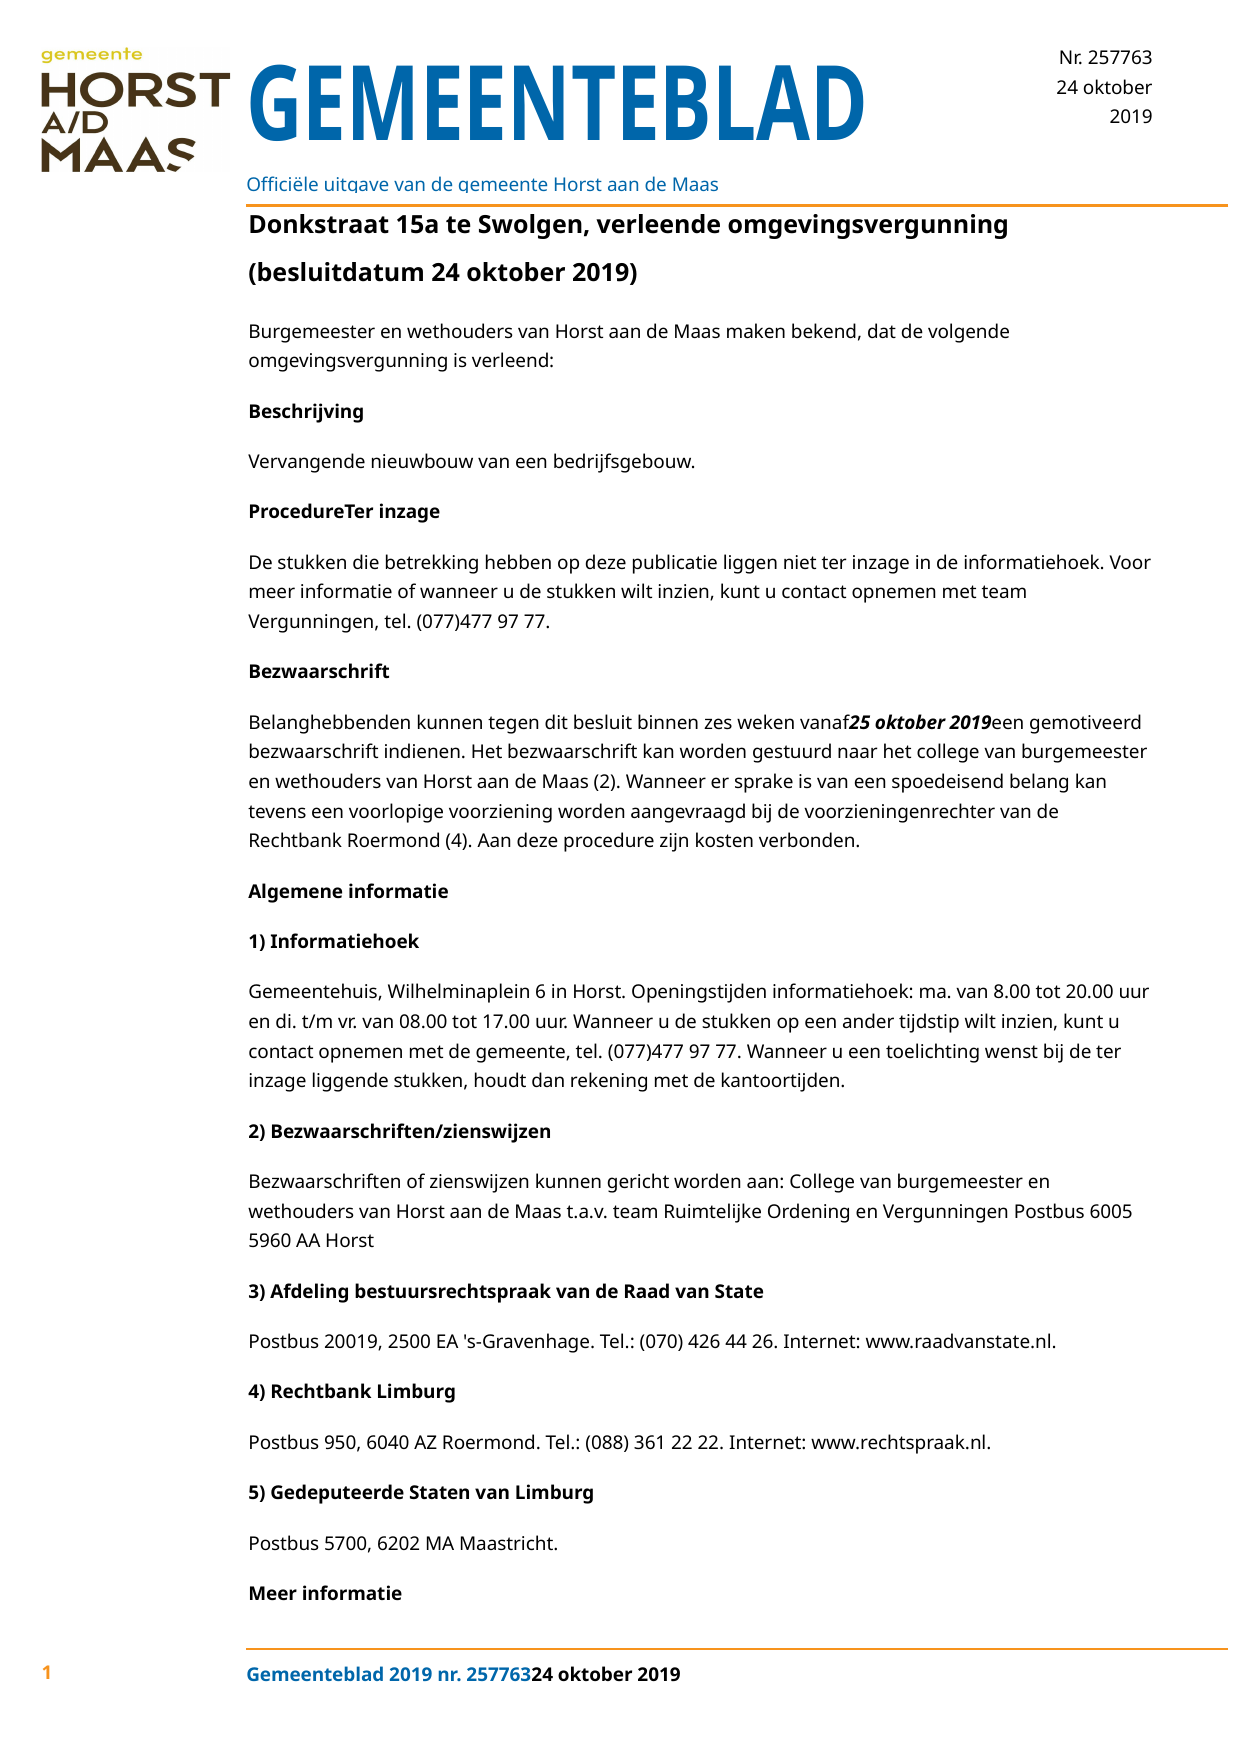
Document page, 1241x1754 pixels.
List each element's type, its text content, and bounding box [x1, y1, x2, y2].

text Belanghebbenden kunnen tegen dit besluit binnen zes weken vanaf25 oktober 2019een gemotiveerd bezwaarschrift indienen. Het bezwaarschrift kan worden gestuurd naar het college van burgemeester en wethouders van Horst aan de Maas (2). Wanneer er sprake is van een spoedeisend belang kan tevens een voorlopige voorziening worden aangevraagd bij de voorzieningenrechter van de Rechtbank Roermond (4). Aan deze procedure zijn kosten verbonden. [248, 709, 1152, 853]
text De stukken die betrekking hebben op deze publicatie liggen niet ter inzage in de informatiehoek. Voor meer informatie of wanneer u de stukken wilt inzien, kunt u contact opnemen met team Vergunningen, tel. (077)477 97 77. [248, 549, 1152, 634]
text 4) Rechtbank Limburg [248, 1379, 1152, 1404]
text Bezwaarschrift [248, 659, 1152, 684]
text Donkstraat 15a te Swolgen, verleende omgevingsvergunning (besluitdatum 24 oktober 2019) [248, 207, 1152, 288]
text 3) Afdeling bestuursrechtspraak van de Raad van State [248, 1278, 1152, 1304]
text ProcedureTer inzage [248, 499, 1152, 524]
text Postbus 950, 6040 AZ Roermond. Tel.: (088) 361 22 22. Internet: www.rechtspraak.nl. [248, 1429, 1152, 1455]
text Gemeentehuis, Wilhelminaplein 6 in Horst. Openingstijden informatiehoek: ma. van 8.00 tot 20.00 uur en di. t/m vr. van 08.00 tot 17.00 uur. Wanneer u de stukken op een ander tijdstip wilt inzien, kunt u contact opnemen met de gemeente, tel. (077)477 97 77. Wanneer u een toelichting wenst bij de ter inzage liggende stukken, houdt dan rekening met de kantoortijden. [248, 979, 1152, 1093]
picture [41, 47, 231, 172]
text 1) Informatiehoek [248, 928, 1152, 954]
text 5) Gedeputeerde Staten van Limburg [248, 1479, 1152, 1505]
text Burgemeester en wethouders van Horst aan de Maas maken bekend, dat de volgende omgevingsvergunning is verleend: [248, 318, 1152, 373]
text Bezwaarschriften of zienswijzen kunnen gericht worden aan: College van burgemeester en wethouders van Horst aan de Maas t.a.v. team Ruimtelijke Ordening en Vergunningen Postbus 6005 5960 AA Horst [248, 1168, 1152, 1253]
text Vervangende nieuwbouw van een bedrijfsgebouw. [248, 448, 1152, 474]
text Algemene informatie [248, 878, 1152, 904]
text Beschrijving [248, 398, 1152, 424]
text Postbus 5700, 6202 MA Maastricht. [248, 1530, 1152, 1556]
text Postbus 20019, 2500 EA 's-Gravenhage. Tel.: (070) 426 44 26. Internet: www.raadvanstate.nl. [248, 1328, 1152, 1354]
text 2) Bezwaarschriften/zienswijzen [248, 1118, 1152, 1144]
text Meer informatie [248, 1580, 1152, 1606]
